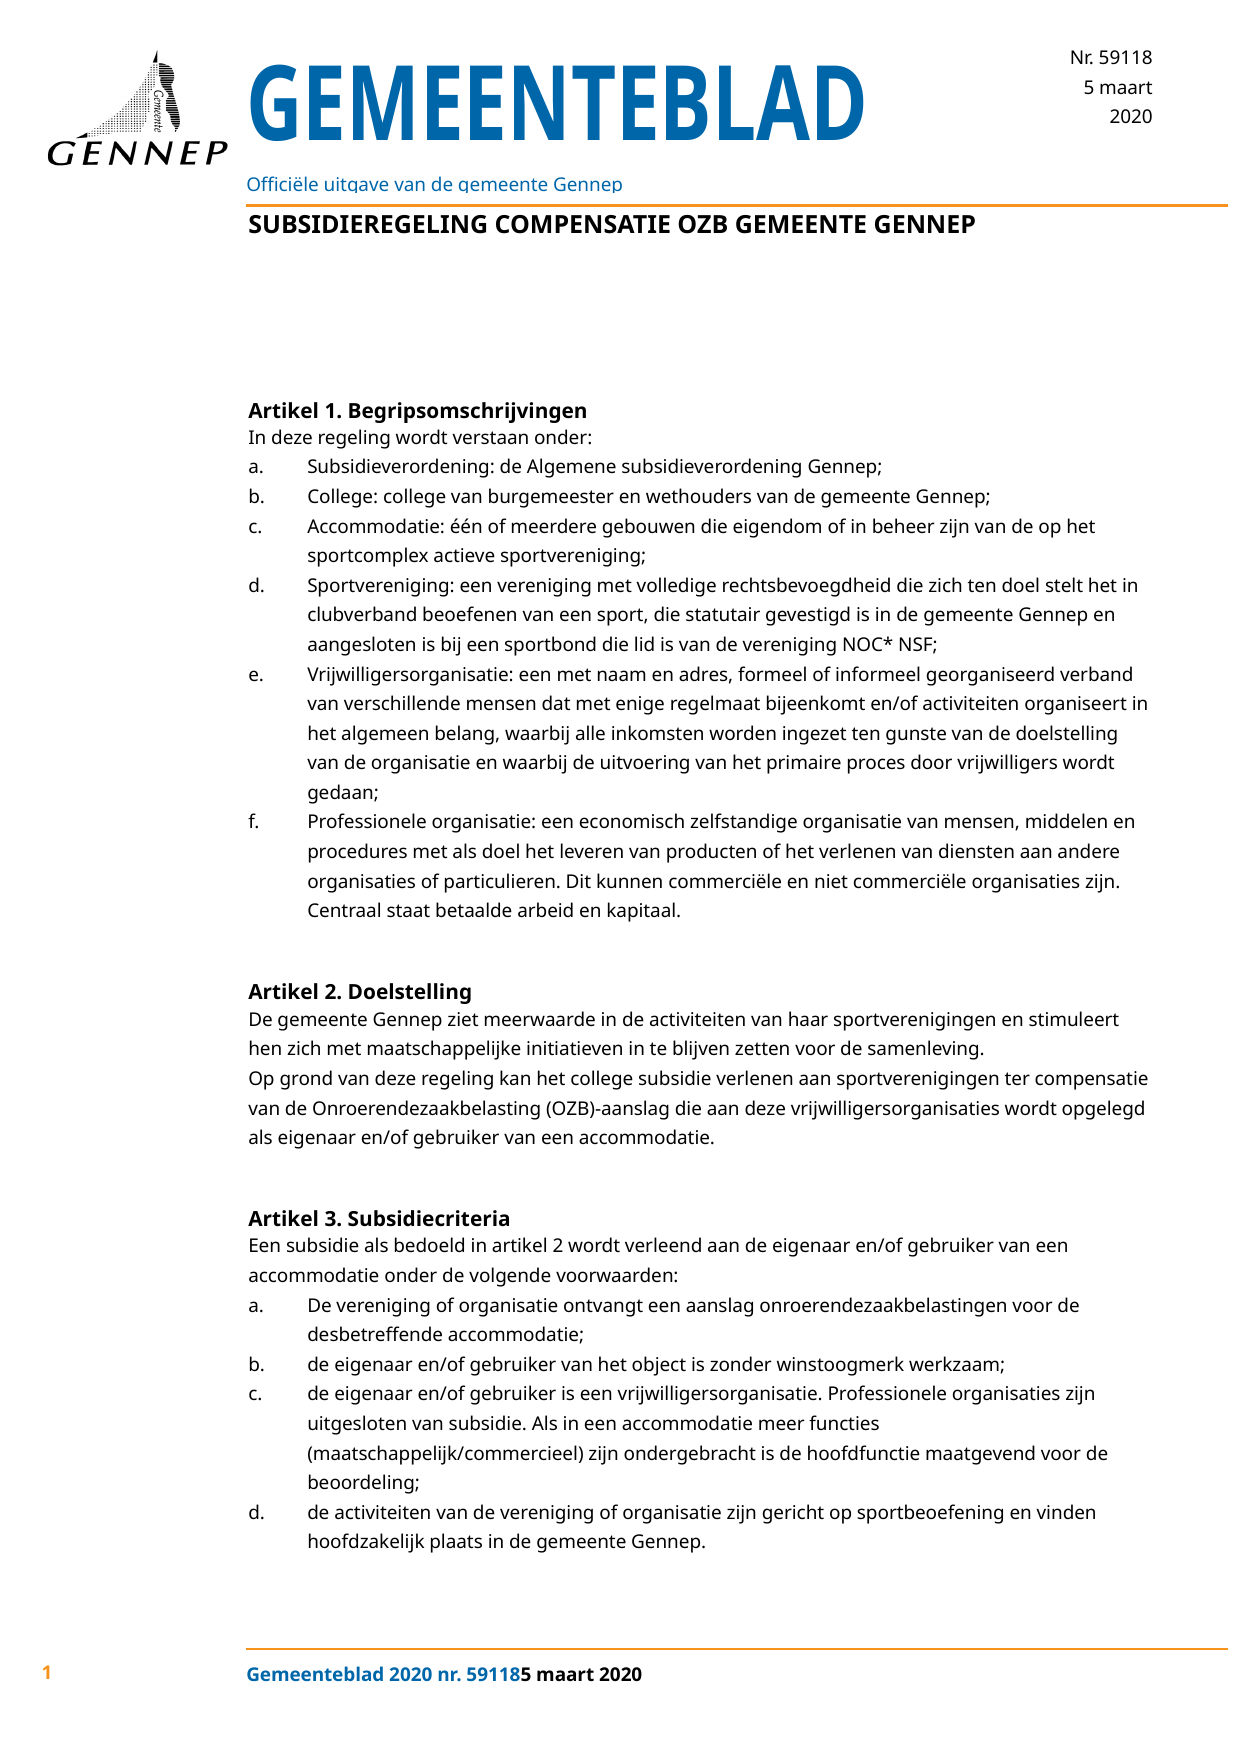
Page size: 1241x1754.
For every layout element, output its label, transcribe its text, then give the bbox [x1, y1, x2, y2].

text Een subsidie als bedoeld in artikel 2 wordt verleend aan de eigenaar en/of gebruiker van een accommodatie onder de volgende voorwaarden: [248, 1233, 1152, 1288]
list de eigenaar en/of gebruiker is een vrijwilligersorganisatie. Professionele organisaties zijn uitgesloten van subsidie. Als in een accommodatie meer functies (maatschappelijk/commercieel) zijn ondergebracht is de hoofdfunctie maatgevend voor de beoordeling; [248, 1381, 1152, 1495]
text Artikel 2. Doelstelling [248, 977, 1152, 1006]
list Vrijwilligersorganisatie: een met naam en adres, formeel of informeel georganiseerd verband van verschillende mensen dat met enige regelmaat bijeenkomt en/of activiteiten organiseert in het algemeen belang, waarbij alle inkomsten worden ingezet ten gunste van de doelstelling van de organisatie en waarbij de uitvoering van het primaire proces door vrijwilligers wordt gedaan; [248, 661, 1152, 805]
list de eigenaar en/of gebruiker van het object is zonder winstoogmerk werkzaam; [248, 1351, 1152, 1377]
text Artikel 1. Begripsomschrijvingen [248, 396, 1152, 424]
text Artikel 3. Subsidiecriteria [248, 1204, 1152, 1233]
text Op grond van deze regeling kan het college subsidie verlenen aan sportverenigingen ter compensatie van de Onroerendezaakbelasting (OZB)-aanslag die aan deze vrijwilligersorganisaties wordt opgelegd als eigenaar en/of gebruiker van een accommodatie. [248, 1065, 1152, 1150]
list Subsidieverordening: de Algemene subsidieverordening Gennep; [248, 454, 1152, 479]
list de activiteiten van de vereniging of organisatie zijn gericht op sportbeoefening en vinden hoofdzakelijk plaats in de gemeente Gennep. [248, 1499, 1152, 1554]
list Accommodatie: één of meerdere gebouwen die eigendom of in beheer zijn van de op het sportcomplex actieve sportvereniging; [248, 513, 1152, 568]
list Sportvereniging: een vereniging met volledige rechtsbevoegdheid die zich ten doel stelt het in clubverband beoefenen van een sport, die statutair gevestigd is in de gemeente Gennep en aangesloten is bij een sportbond die lid is van de vereniging NOC* NSF; [248, 572, 1152, 657]
picture [41, 47, 231, 172]
text De gemeente Gennep ziet meerwaarde in de activiteiten van haar sportverenigingen en stimuleert hen zich met maatschappelijke initiatieven in te blijven zetten voor de samenleving. [248, 1006, 1152, 1061]
text In deze regeling wordt verstaan onder: [248, 424, 1152, 450]
list Professionele organisatie: een economisch zelfstandige organisatie van mensen, middelen en procedures met als doel het leveren van producten of het verlenen van diensten aan andere organisaties of particulieren. Dit kunnen commerciële en niet commerciële organisaties zijn. Centraal staat betaalde arbeid en kapitaal. [248, 809, 1152, 923]
list College: college van burgemeester en wethouders van de gemeente Gennep; [248, 483, 1152, 509]
list De vereniging of organisatie ontvangt een aanslag onroerendezaakbelastingen voor de desbetreffende accommodatie; [248, 1292, 1152, 1347]
text SUBSIDIEREGELING COMPENSATIE OZB GEMEENTE GENNEP [248, 207, 1152, 241]
